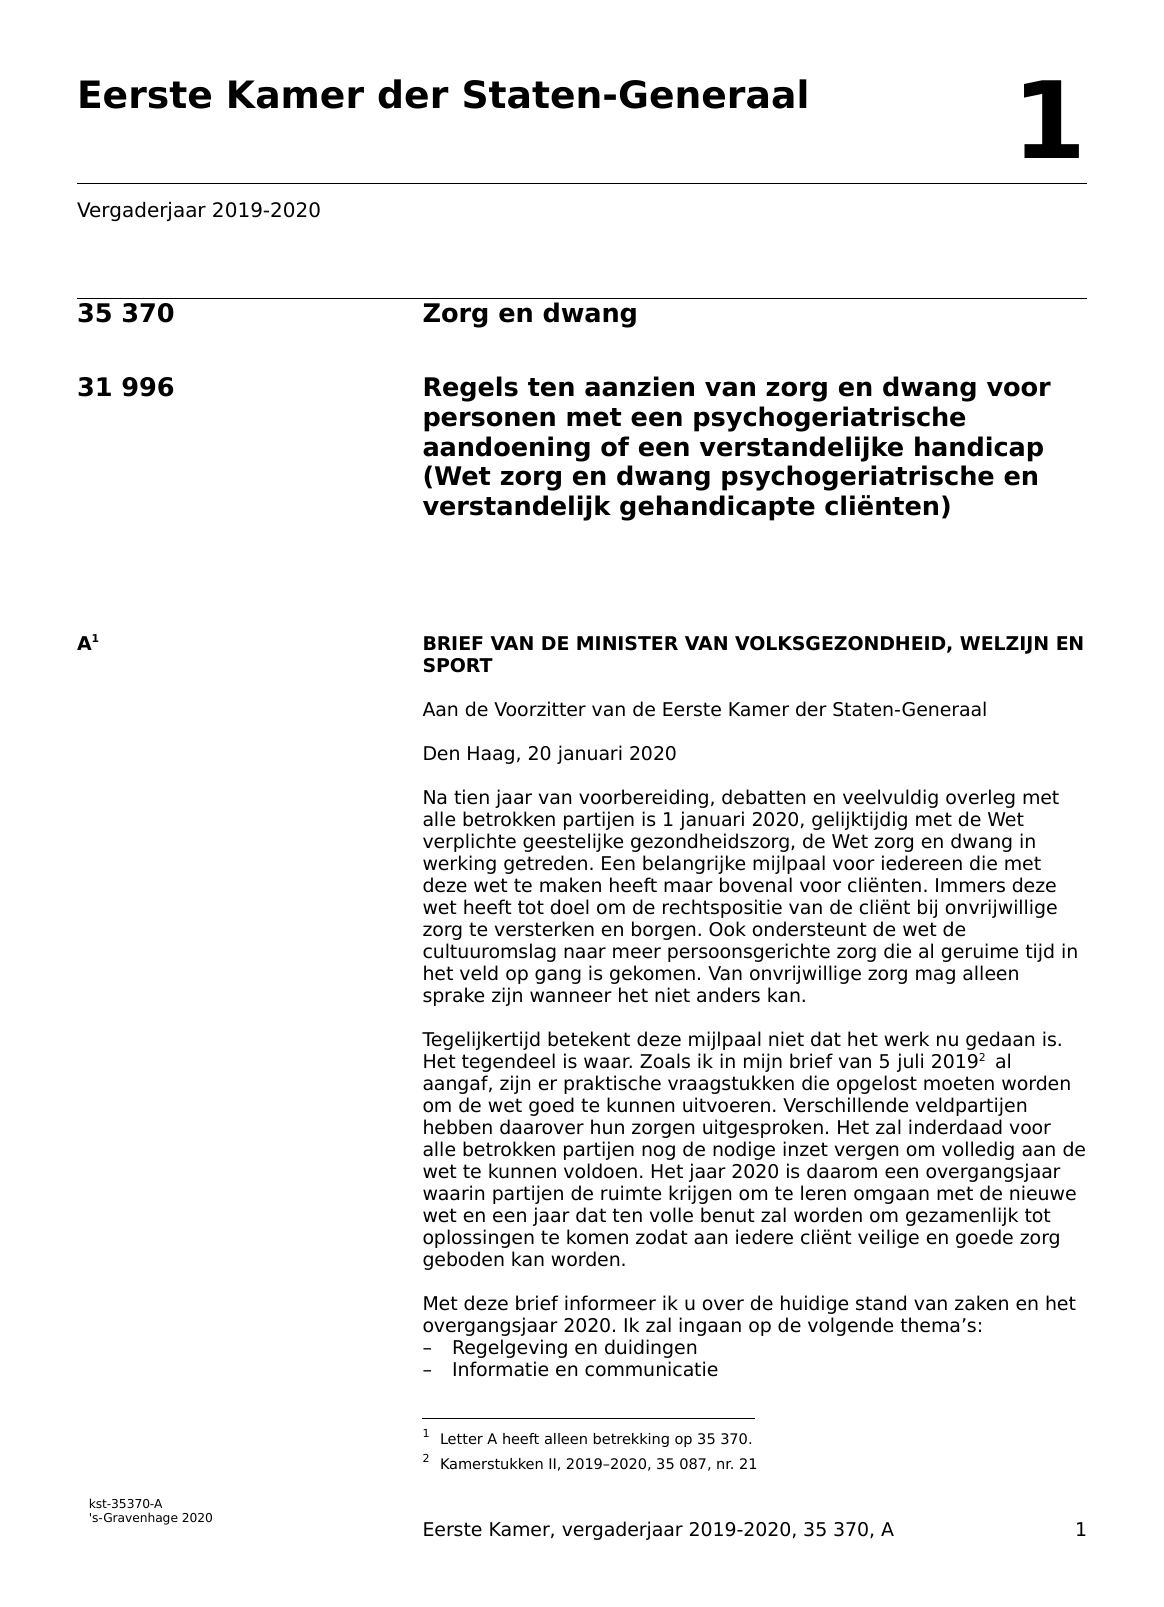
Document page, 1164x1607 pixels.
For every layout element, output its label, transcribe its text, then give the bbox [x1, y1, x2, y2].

text Kamerstukken II, 2019–2020, 35 087, nr. 21 [422, 1452, 1087, 1474]
text Aan de Voorzitter van de Eerste Kamer der Staten-Generaal [422, 699, 1087, 721]
text Letter A heeft alleen betrekking op 35 370. [422, 1427, 1087, 1449]
subtitle 31 996 Regels ten aanzien van zorg en dwang voor personen met een psychogeriatrische aandoening of een verstandelijke handicap (Wet zorg en dwang psychogeriatrische en verstandelijk gehandicapte cliënten) [77, 373, 1087, 521]
table_cell Vergaderjaar 2019-2020 [77, 184, 1087, 298]
subtitle A BRIEF VAN DE MINISTER VAN VOLKSGEZONDHEID, WELZIJN EN SPORT [77, 632, 1087, 676]
text 's-Gravenhage 2020 [88, 1511, 323, 1525]
text kst-35370-A [88, 1497, 323, 1511]
subtitle 35 370 Zorg en dwang [77, 299, 1087, 329]
text Na tien jaar van voorbereiding, debatten en veelvuldig overleg met alle betrokken partijen is 1 januari 2020, gelijktijdig met de Wet verplichte geestelijke gezondheidszorg, de Wet zorg en dwang in werking getreden. Een belangrijke mijlpaal voor iedereen die met deze wet te maken heeft maar bovenal voor cliënten. Immers deze wet heeft tot doel om de rechtspositie van de cliënt bij onvrijwillige zorg te versterken en borgen. Ook ondersteunt de wet de cultuuromslag naar meer persoonsgerichte zorg die al geruime tijd in het veld op gang is gekomen. Van onvrijwillige zorg mag alleen sprake zijn wanneer het niet anders kan. [422, 787, 1087, 1007]
table_header Eerste Kamer der Staten-Generaal [77, 59, 886, 183]
table_header 1 [886, 59, 1087, 183]
text Tegelijkertijd betekent deze mijlpaal niet dat het werk nu gedaan is. Het tegendeel is waar. Zoals ik in mijn brief van 5 juli 2019 al aangaf, zijn er praktische vraagstukken die opgelost moeten worden om de wet goed te kunnen uitvoeren. Verschillende veldpartijen hebben daarover hun zorgen uitgesproken. Het zal inderdaad voor alle betrokken partijen nog de nodige inzet vergen om volledig aan de wet te kunnen voldoen. Het jaar 2020 is daarom een overgangsjaar waarin partijen de ruimte krijgen om te leren omgaan met de nieuwe wet en een jaar dat ten volle benut zal worden om gezamenlijk tot oplossingen te komen zodat aan iedere cliënt veilige en goede zorg geboden kan worden. [422, 1029, 1087, 1271]
text Met deze brief informeer ik u over de huidige stand van zaken en het overgangsjaar 2020. Ik zal ingaan op de volgende thema’s: [422, 1293, 1087, 1337]
text – Regelgeving en duidingen [422, 1337, 1087, 1359]
text – Informatie en communicatie [422, 1359, 1087, 1381]
text Den Haag, 20 januari 2020 [422, 743, 1087, 765]
